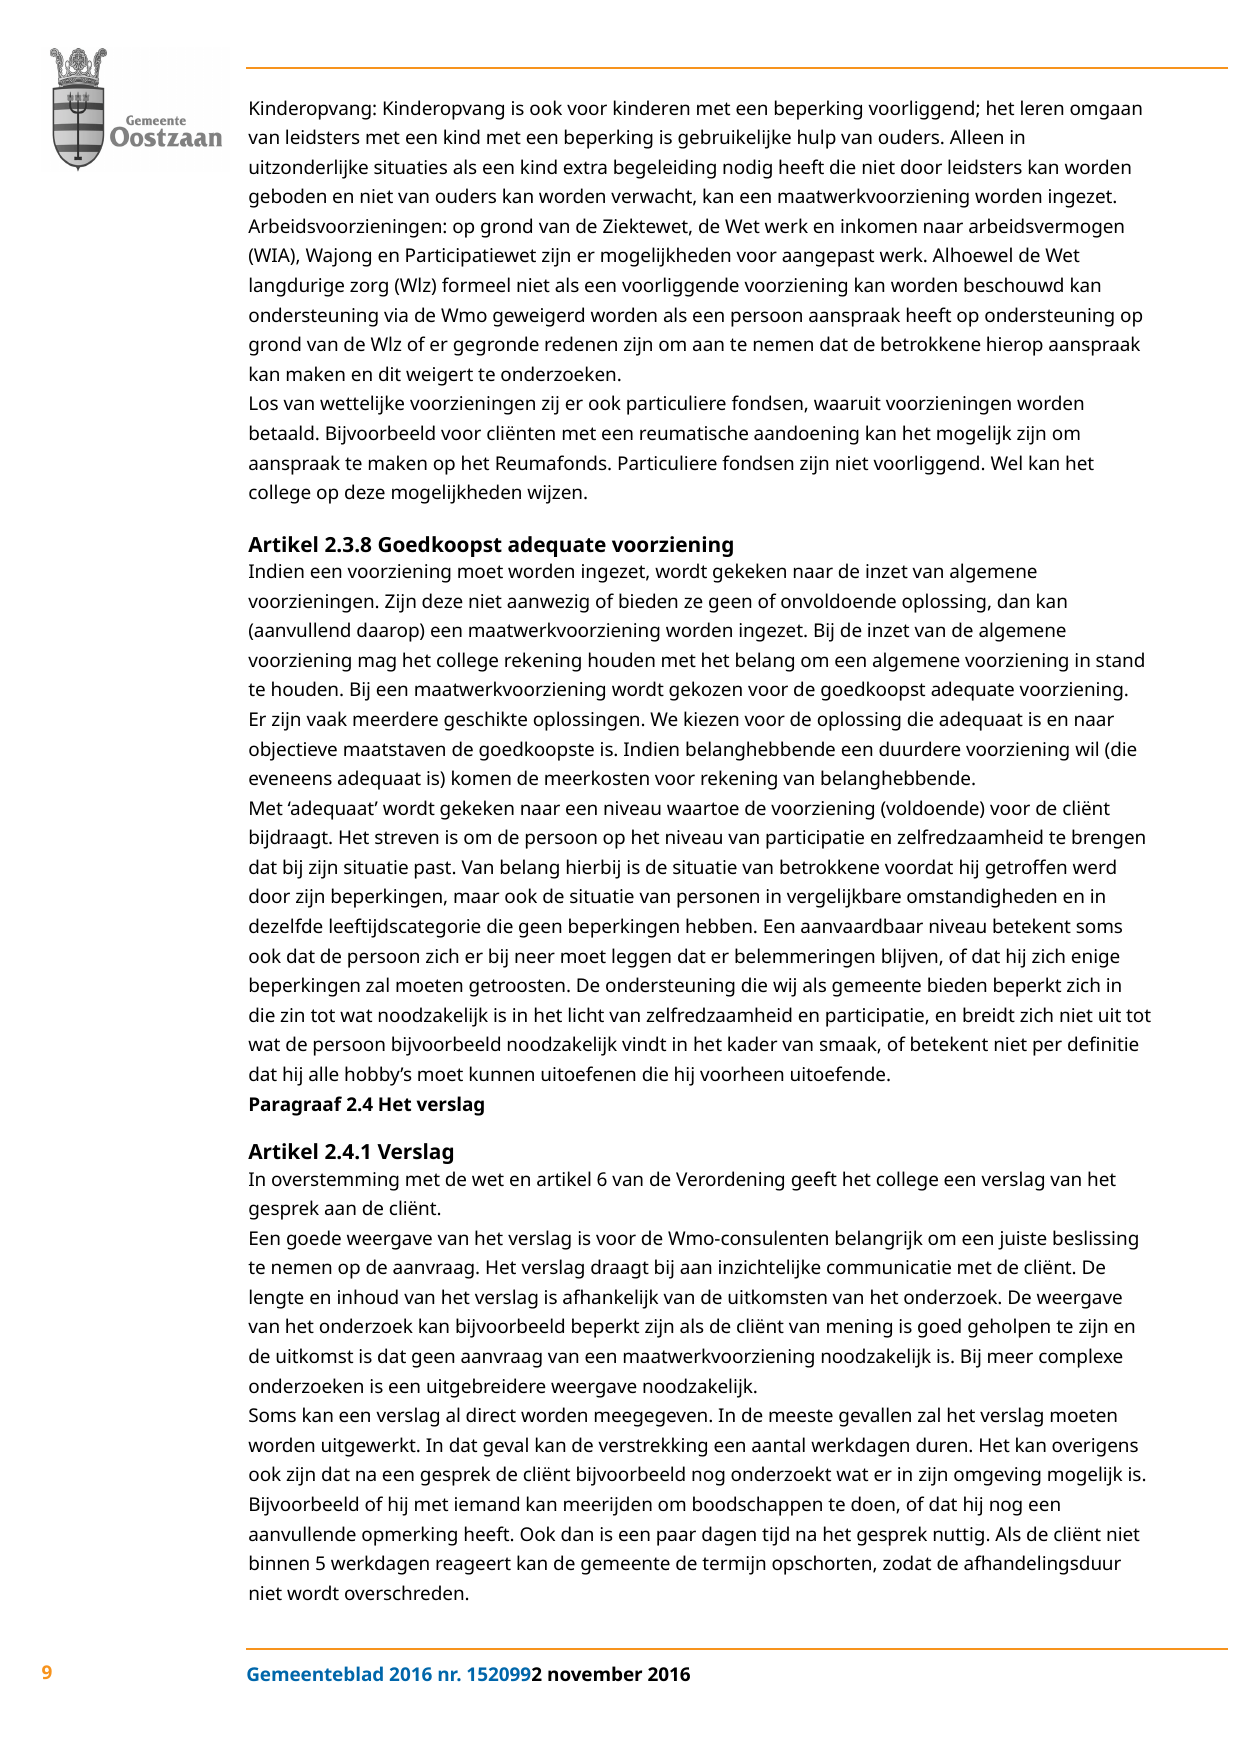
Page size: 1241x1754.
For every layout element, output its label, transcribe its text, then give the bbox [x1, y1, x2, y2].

picture [41, 47, 231, 172]
text Arbeidsvoorzieningen: op grond van de Ziektewet, de Wet werk en inkomen naar arbeidsvermogen (WIA), Wajong en Participatiewet zijn er mogelijkheden voor aangepast werk. Alhoewel de Wet langdurige zorg (Wlz) formeel niet als een voorliggende voorziening kan worden beschouwd kan ondersteuning via de Wmo geweigerd worden als een persoon aanspraak heeft op ondersteuning op grond van de Wlz of er gegronde redenen zijn om aan te nemen dat de betrokkene hierop aanspraak kan maken en dit weigert te onderzoeken. [248, 213, 1152, 387]
text Los van wettelijke voorzieningen zij er ook particuliere fondsen, waaruit voorzieningen worden betaald. Bijvoorbeeld voor cliënten met een reumatische aandoening kan het mogelijk zijn om aanspraak te maken op het Reumafonds. Particuliere fondsen zijn niet voorliggend. Wel kan het college op deze mogelijkheden wijzen. [248, 391, 1152, 505]
text Indien een voorziening moet worden ingezet, wordt gekeken naar de inzet van algemene voorzieningen. Zijn deze niet aanwezig of bieden ze geen of onvoldoende oplossing, dan kan (aanvullend daarop) een maatwerkvoorziening worden ingezet. Bij de inzet van de algemene voorziening mag het college rekening houden met het belang om een algemene voorziening in stand te houden. Bij een maatwerkvoorziening wordt gekozen voor de goedkoopst adequate voorziening. Er zijn vaak meerdere geschikte oplossingen. We kiezen voor de oplossing die adequaat is en naar objectieve maatstaven de goedkoopste is. Indien belanghebbende een duurdere voorziening wil (die eveneens adequaat is) komen de meerkosten voor rekening van belanghebbende. [248, 558, 1152, 791]
text Kinderopvang: Kinderopvang is ook voor kinderen met een beperking voorliggend; het leren omgaan van leidsters met een kind met een beperking is gebruikelijke hulp van ouders. Alleen in uitzonderlijke situaties als een kind extra begeleiding nodig heeft die niet door leidsters kan worden geboden en niet van ouders kan worden verwacht, kan een maatwerkvoorziening worden ingezet. [248, 95, 1152, 209]
text In overstemming met de wet en artikel 6 van de Verordening geeft het college een verslag van het gesprek aan de cliënt. [248, 1166, 1152, 1221]
text Met ‘adequaat’ wordt gekeken naar een niveau waartoe de voorziening (voldoende) voor de cliënt bijdraagt. Het streven is om de persoon op het niveau van participatie en zelfredzaamheid te brengen dat bij zijn situatie past. Van belang hierbij is de situatie van betrokkene voordat hij getroffen werd door zijn beperkingen, maar ook de situatie van personen in vergelijkbare omstandigheden en in dezelfde leeftijdscategorie die geen beperkingen hebben. Een aanvaardbaar niveau betekent soms ook dat de persoon zich er bij neer moet leggen dat er belemmeringen blijven, of dat hij zich enige beperkingen zal moeten getroosten. De ondersteuning die wij als gemeente bieden beperkt zich in die zin tot wat noodzakelijk is in het licht van zelfredzaamheid en participatie, en breidt zich niet uit tot wat de persoon bijvoorbeeld noodzakelijk vindt in het kader van smaak, of betekent niet per definitie dat hij alle hobby’s moet kunnen uitoefenen die hij voorheen uitoefende. [248, 795, 1152, 1087]
text Artikel 2.4.1 Verslag [248, 1137, 1152, 1166]
text Paragraaf 2.4 Het verslag [248, 1091, 1152, 1116]
text Artikel 2.3.8 Goedkoopst adequate voorziening [248, 530, 1152, 558]
text Een goede weergave van het verslag is voor de Wmo-consulenten belangrijk om een juiste beslissing te nemen op de aanvraag. Het verslag draagt bij aan inzichtelijke communicatie met de cliënt. De lengte en inhoud van het verslag is afhankelijk van de uitkomsten van het onderzoek. De weergave van het onderzoek kan bijvoorbeeld beperkt zijn als de cliënt van mening is goed geholpen te zijn en de uitkomst is dat geen aanvraag van een maatwerkvoorziening noodzakelijk is. Bij meer complexe onderzoeken is een uitgebreidere weergave noodzakelijk. [248, 1225, 1152, 1398]
text Soms kan een verslag al direct worden meegegeven. In de meeste gevallen zal het verslag moeten worden uitgewerkt. In dat geval kan de verstrekking een aantal werkdagen duren. Het kan overigens ook zijn dat na een gesprek de cliënt bijvoorbeeld nog onderzoekt wat er in zijn omgeving mogelijk is. Bijvoorbeeld of hij met iemand kan meerijden om boodschappen te doen, of dat hij nog een aanvullende opmerking heeft. Ook dan is een paar dagen tijd na het gesprek nuttig. Als de cliënt niet binnen 5 werkdagen reageert kan de gemeente de termijn opschorten, zodat de afhandelingsduur niet wordt overschreden. [248, 1402, 1152, 1606]
